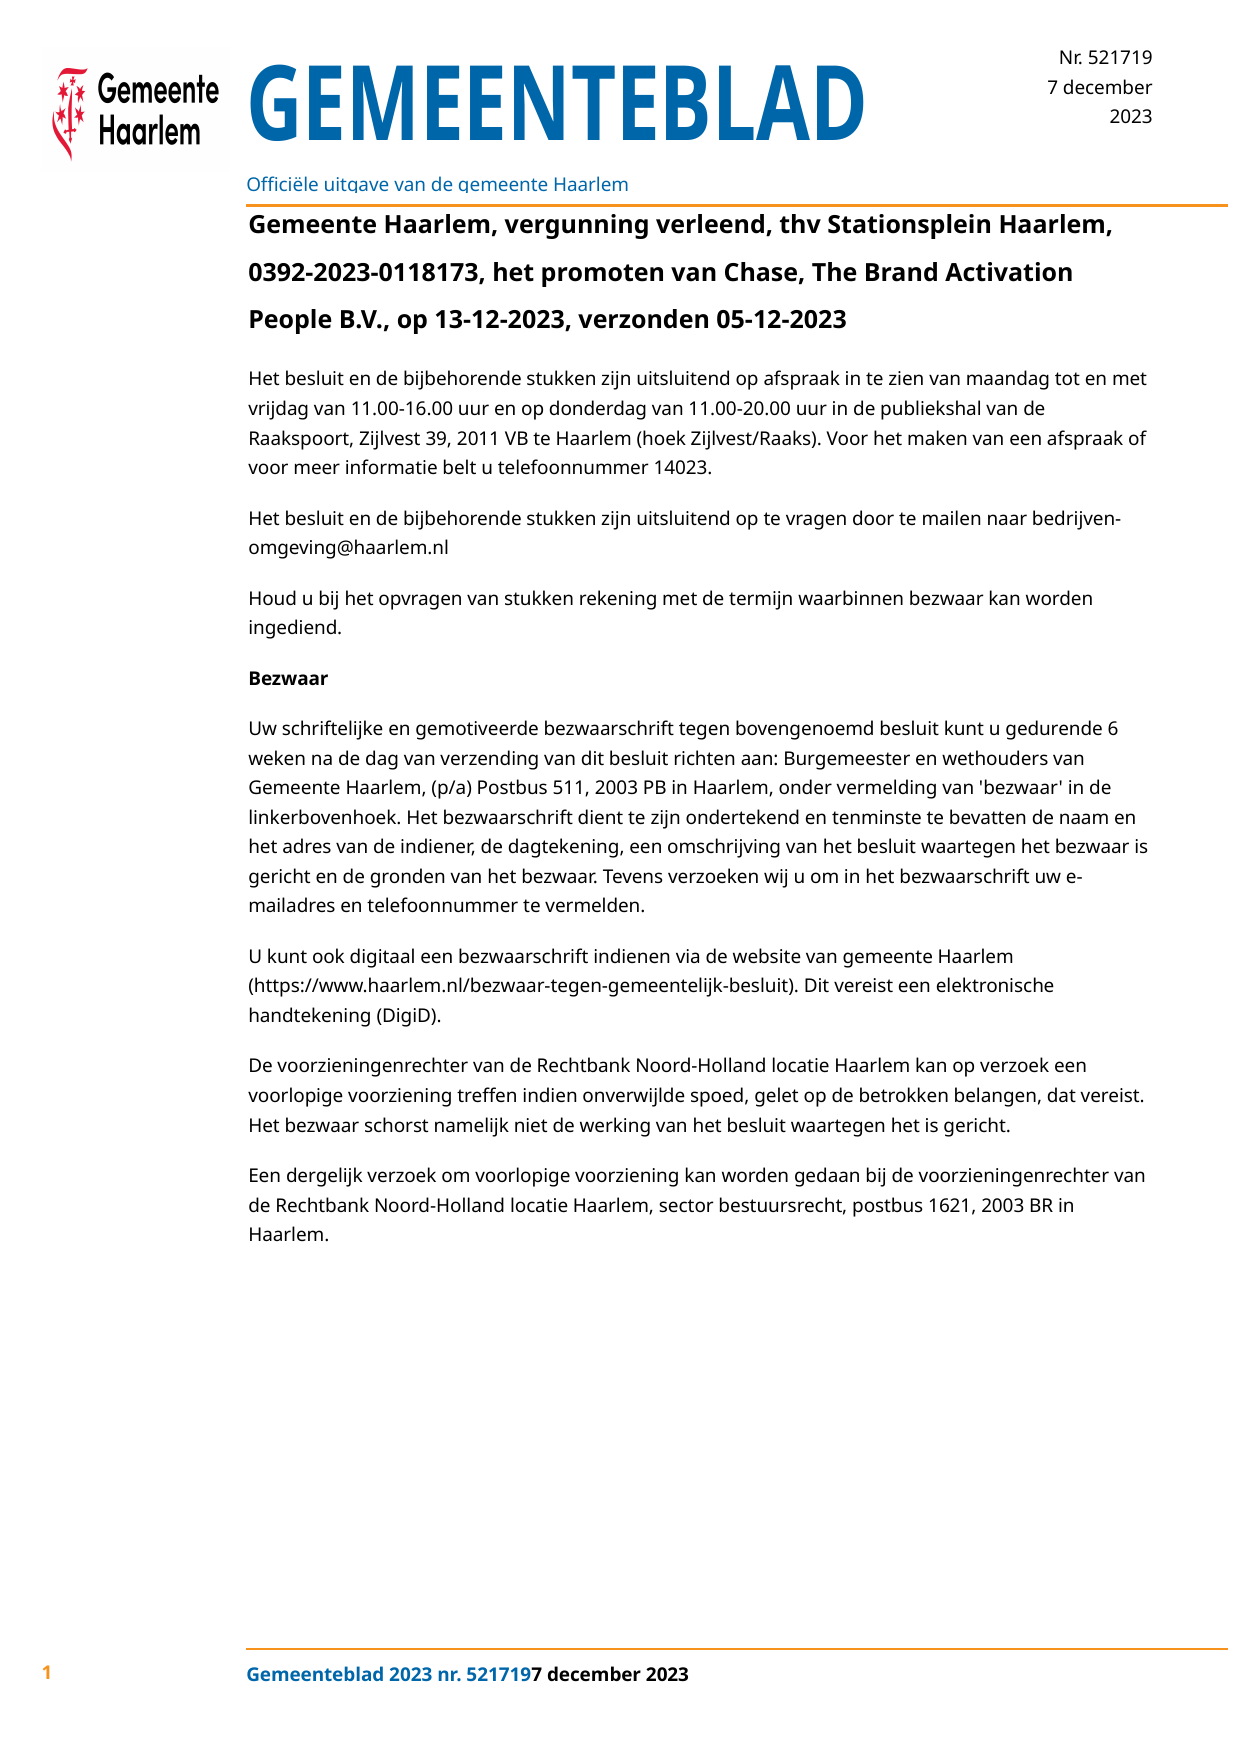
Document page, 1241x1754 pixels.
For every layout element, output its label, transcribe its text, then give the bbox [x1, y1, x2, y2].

text Het besluit en de bijbehorende stukken zijn uitsluitend op te vragen door te mailen naar bedrijven-omgeving@haarlem.nl [248, 505, 1152, 560]
text Een dergelijk verzoek om voorlopige voorziening kan worden gedaan bij de voorzieningenrechter van de Rechtbank Noord-Holland locatie Haarlem, sector bestuursrecht, postbus 1621, 2003 BR in Haarlem. [248, 1162, 1152, 1247]
text Uw schriftelijke en gemotiveerde bezwaarschrift tegen bovengenoemd besluit kunt u gedurende 6 weken na de dag van verzending van dit besluit richten aan: Burgemeester en wethouders van Gemeente Haarlem, (p/a) Postbus 511, 2003 PB in Haarlem, onder vermelding van 'bezwaar' in de linkerbovenhoek. Het bezwaarschrift dient te zijn ondertekend en tenminste te bevatten de naam en het adres van de indiener, de dagtekening, een omschrijving van het besluit waartegen het bezwaar is gericht en de gronden van het bezwaar. Tevens verzoeken wij u om in het bezwaarschrift uw e-mailadres en telefoonnummer te vermelden. [248, 715, 1152, 918]
text U kunt ook digitaal een bezwaarschrift indienen via de website van gemeente Haarlem (https://www.haarlem.nl/bezwaar-tegen-gemeentelijk-besluit). Dit vereist een elektronische handtekening (DigiD). [248, 943, 1152, 1028]
text Het besluit en de bijbehorende stukken zijn uitsluitend op afspraak in te zien van maandag tot en met vrijdag van 11.00-16.00 uur en op donderdag van 11.00-20.00 uur in de publiekshal van de Raakspoort, Zijlvest 39, 2011 VB te Haarlem (hoek Zijlvest/Raaks). Voor het maken van een afspraak of voor meer informatie belt u telefoonnummer 14023. [248, 366, 1152, 480]
text Gemeente Haarlem, vergunning verleend, thv Stationsplein Haarlem, 0392-2023-0118173, het promoten van Chase, The Brand Activation People B.V., op 13-12-2023, verzonden 05-12-2023 [248, 207, 1152, 336]
text De voorzieningenrechter van de Rechtbank Noord-Holland locatie Haarlem kan op verzoek een voorlopige voorziening treffen indien onverwijlde spoed, gelet op de betrokken belangen, dat vereist. Het bezwaar schorst namelijk niet de werking van het besluit waartegen het is gericht. [248, 1053, 1152, 1137]
picture [41, 47, 231, 172]
text Houd u bij het opvragen van stukken rekening met de termijn waarbinnen bezwaar kan worden ingediend. [248, 585, 1152, 640]
text Bezwaar [248, 665, 1152, 690]
